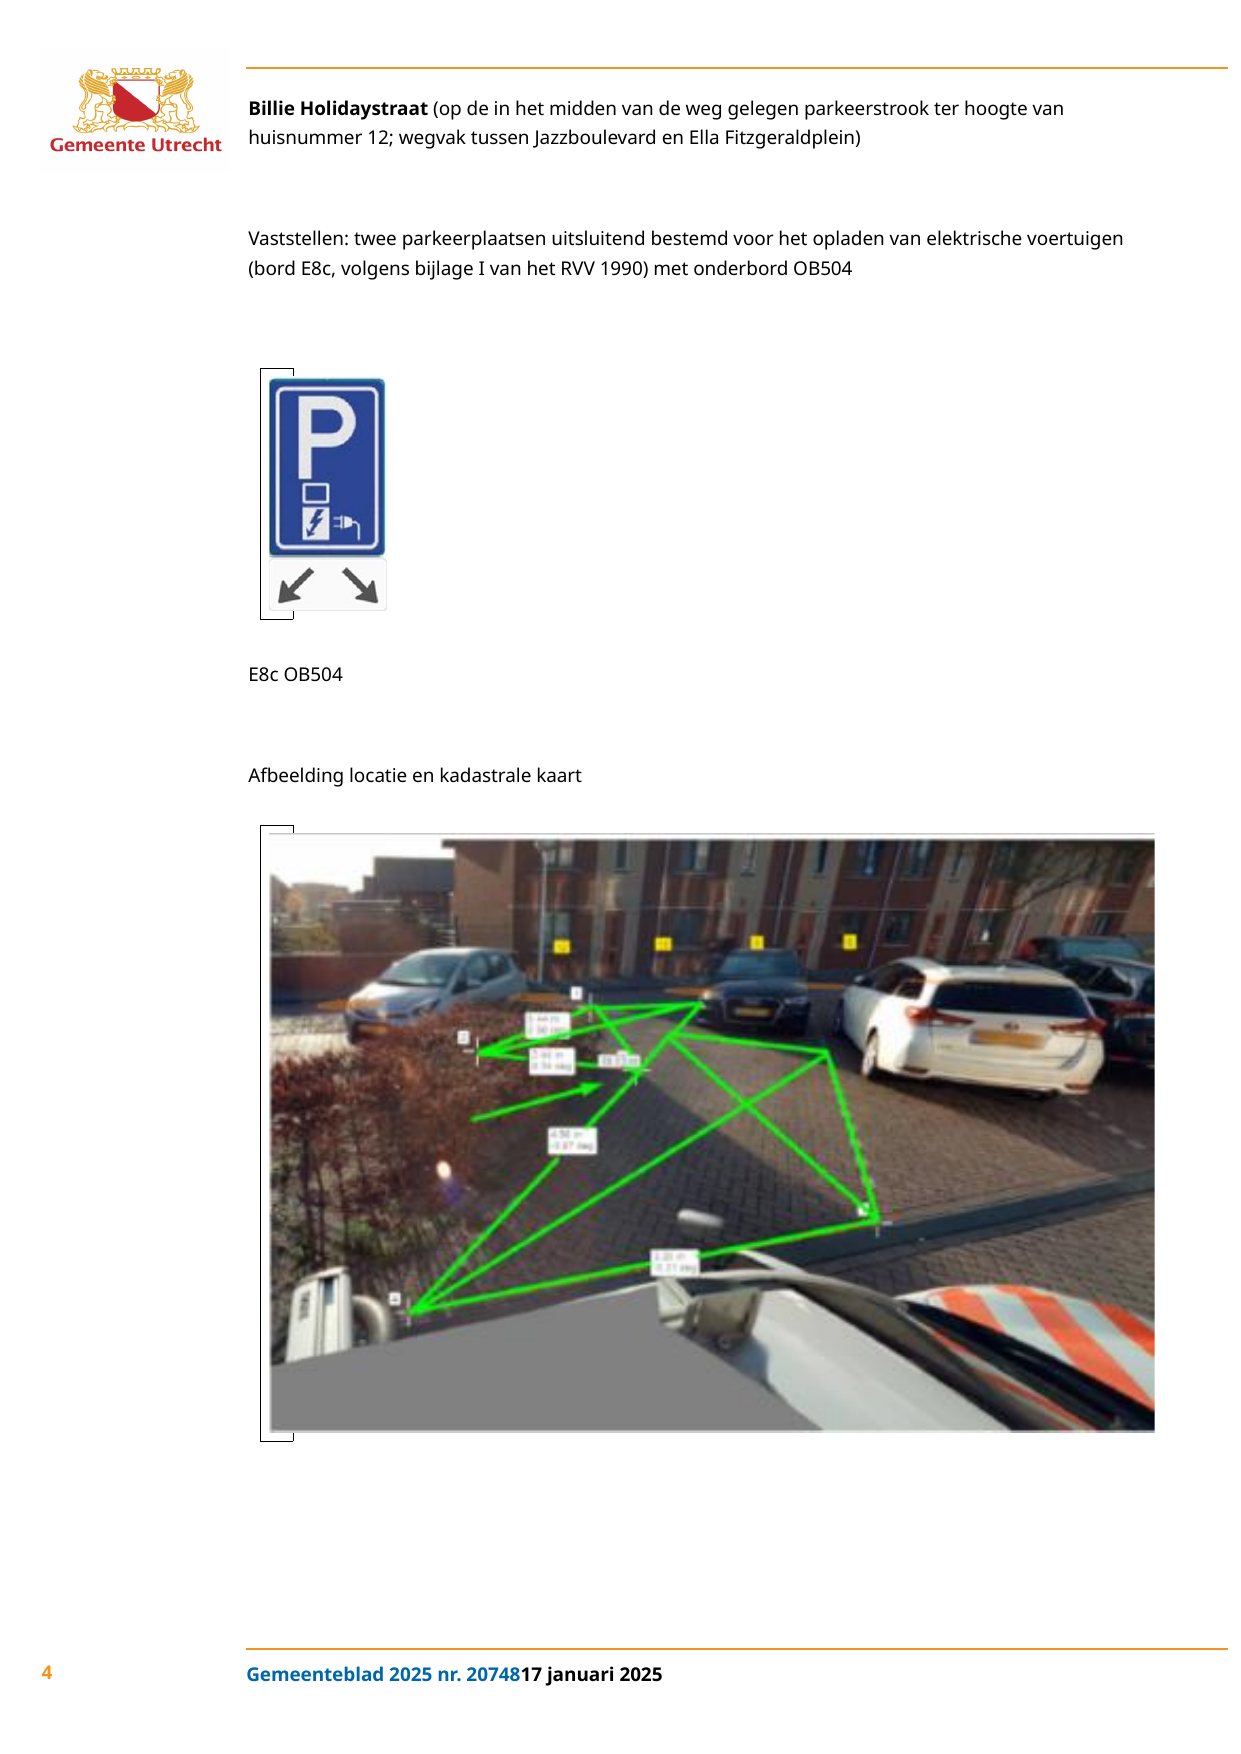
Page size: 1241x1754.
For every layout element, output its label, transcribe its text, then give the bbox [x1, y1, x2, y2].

picture [268, 376, 387, 611]
text Vaststellen: twee parkeerplaatsen uitsluitend bestemd voor het opladen van elektrische voertuigen (bord E8c, volgens bijlage I van het RVV 1990) met onderbord OB504 [248, 225, 1152, 281]
picture [268, 833, 1155, 1433]
text Afbeelding locatie en kadastrale kaart [248, 762, 1152, 788]
text E8c OB504 [248, 661, 1152, 687]
text Billie Holidaystraat (op de in het midden van de weg gelegen parkeerstrook ter hoogte van huisnummer 12; wegvak tussen Jazzboulevard en Ella Fitzgeraldplein) [248, 95, 1152, 150]
picture [41, 47, 231, 172]
